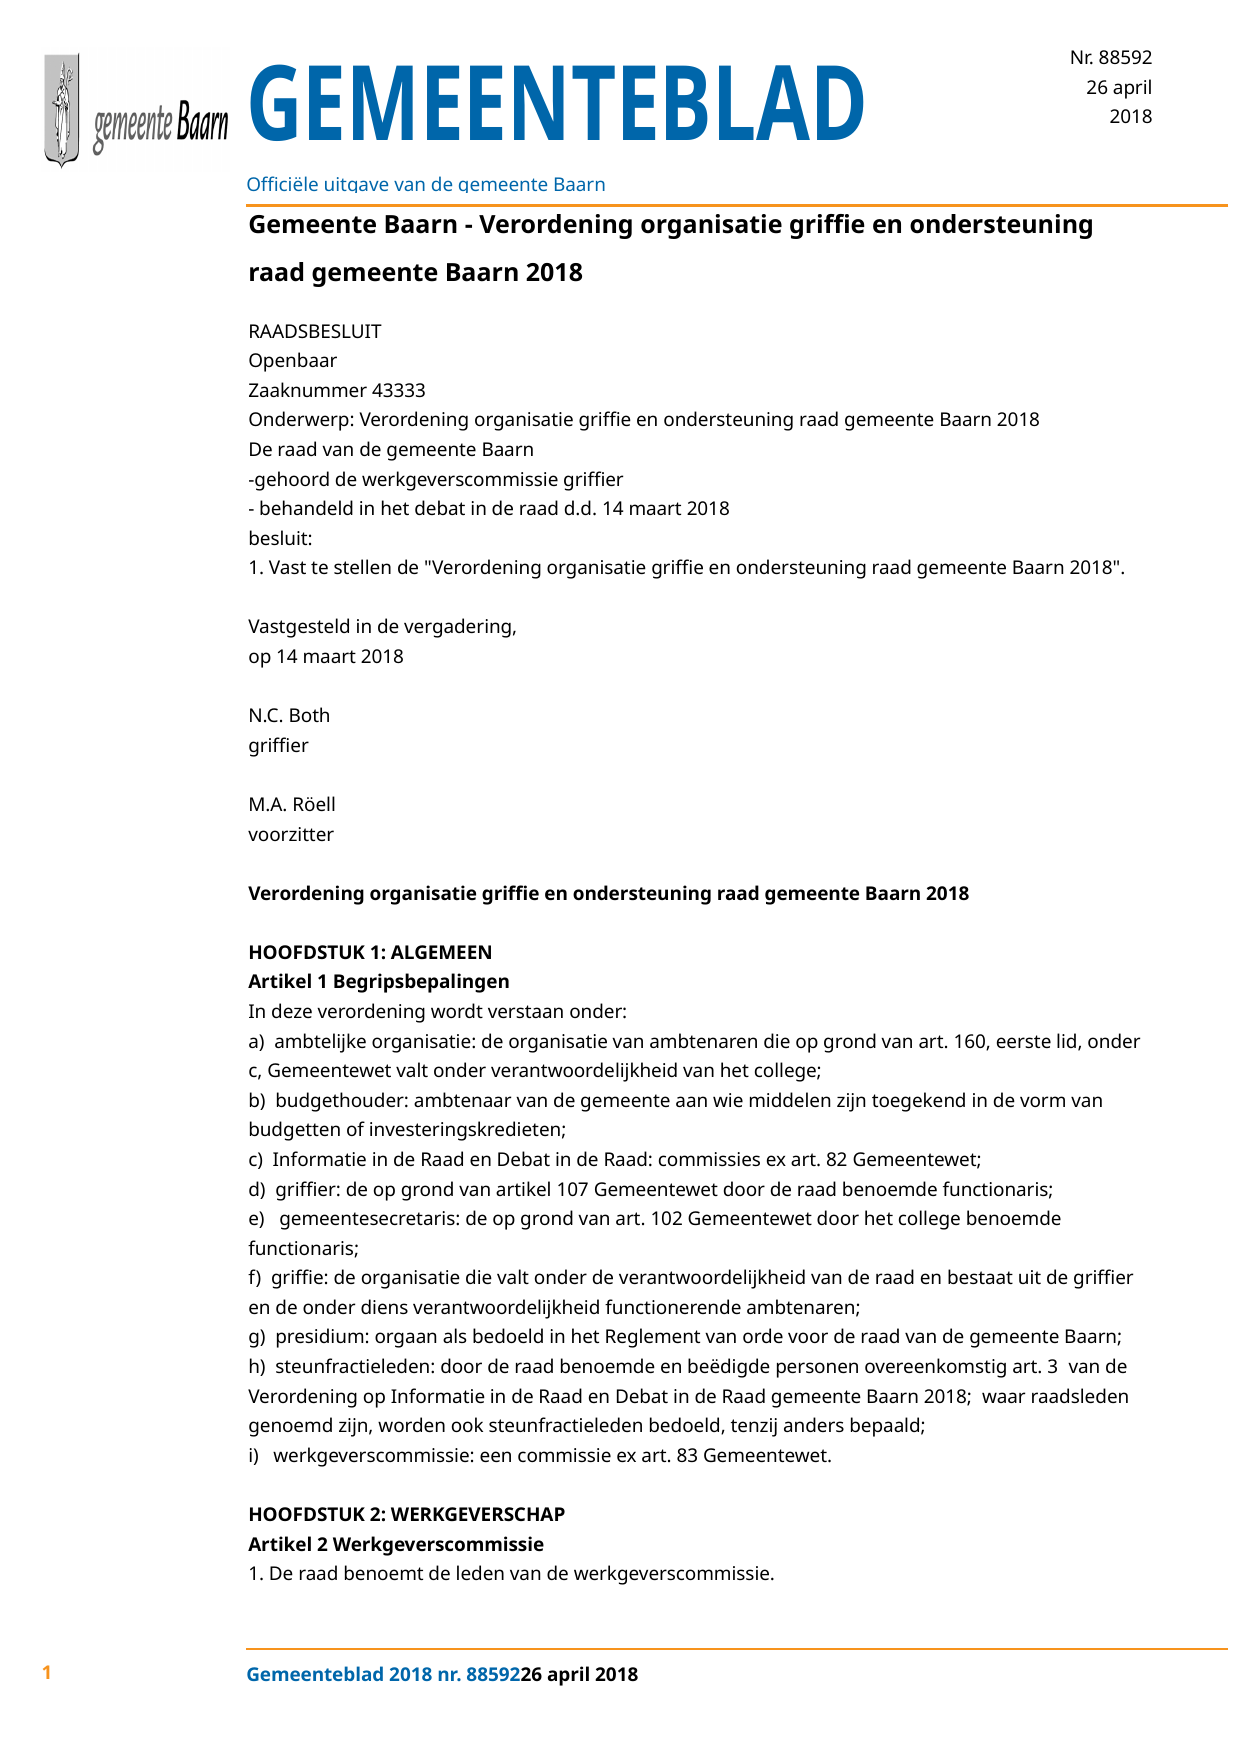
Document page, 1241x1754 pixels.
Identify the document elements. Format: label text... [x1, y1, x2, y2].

text f) griffie: de organisatie die valt onder de verantwoordelijkheid van de raad en bestaat uit de griffier [248, 1264, 1152, 1290]
picture [41, 47, 231, 172]
text g) presidium: orgaan als bedoeld in het Reglement van orde voor de raad van de gemeente Baarn; [248, 1324, 1152, 1349]
text Gemeente Baarn - Verordening organisatie griffie en ondersteuning raad gemeente Baarn 2018 [248, 207, 1152, 288]
text 1. De raad benoemt de leden van de werkgeverscommissie. [248, 1560, 1152, 1586]
text griffier [248, 732, 1152, 758]
text c) Informatie in de Raad en Debat in de Raad: commissies ex art. 82 Gemeentewet; [248, 1146, 1152, 1172]
text 1. Vast te stellen de "Verordening organisatie griffie en ondersteuning raad gemeente Baarn 2018". [248, 554, 1152, 580]
text besluit: [248, 525, 1152, 551]
text N.C. Both [248, 702, 1152, 728]
text a) ambtelijke organisatie: de organisatie van ambtenaren die op grond van art. 160, eerste lid, onder c, Gemeentewet valt onder verantwoordelijkheid van het college; [248, 1028, 1152, 1083]
text Vastgesteld in de vergadering, [248, 614, 1152, 639]
text Verordening organisatie griffie en ondersteuning raad gemeente Baarn 2018 [248, 880, 1152, 906]
text en de onder diens verantwoordelijkheid functionerende ambtenaren; [248, 1294, 1152, 1320]
text In deze verordening wordt verstaan onder: [248, 998, 1152, 1024]
text -gehoord de werkgeverscommissie griffier [248, 466, 1152, 492]
text budgetten of investeringskredieten; [248, 1117, 1152, 1142]
text Artikel 1 Begripsbepalingen [248, 969, 1152, 994]
text HOOFDSTUK 2: WERKGEVERSCHAP [248, 1501, 1152, 1527]
text De raad van de gemeente Baarn [248, 436, 1152, 462]
text Onderwerp: Verordening organisatie griffie en ondersteuning raad gemeente Baarn 2018 [248, 407, 1152, 432]
text Openbaar [248, 347, 1152, 373]
text h) steunfractieleden: door de raad benoemde en beëdigde personen overeenkomstig art. 3 van de Verordening op Informatie in de Raad en Debat in de Raad gemeente Baarn 2018; waar raadsleden genoemd zijn, worden ook steunfractieleden bedoeld, tenzij anders bepaald; [248, 1353, 1152, 1438]
text e) gemeentesecretaris: de op grond van art. 102 Gemeentewet door het college benoemde functionaris; [248, 1205, 1152, 1261]
text op 14 maart 2018 [248, 643, 1152, 669]
text M.A. Röell [248, 791, 1152, 817]
text b) budgethouder: ambtenaar van de gemeente aan wie middelen zijn toegekend in de vorm van [248, 1087, 1152, 1113]
text - behandeld in het debat in de raad d.d. 14 maart 2018 [248, 495, 1152, 521]
text d) griffier: de op grond van artikel 107 Gemeentewet door de raad benoemde functionaris; [248, 1176, 1152, 1202]
text voorzitter [248, 821, 1152, 847]
text Zaaknummer 43333 [248, 377, 1152, 403]
text HOOFDSTUK 1: ALGEMEEN [248, 939, 1152, 965]
text Artikel 2 Werkgeverscommissie [248, 1531, 1152, 1557]
text RAADSBESLUIT [248, 318, 1152, 344]
text i) werkgeverscommissie: een commissie ex art. 83 Gemeentewet. [248, 1442, 1152, 1468]
